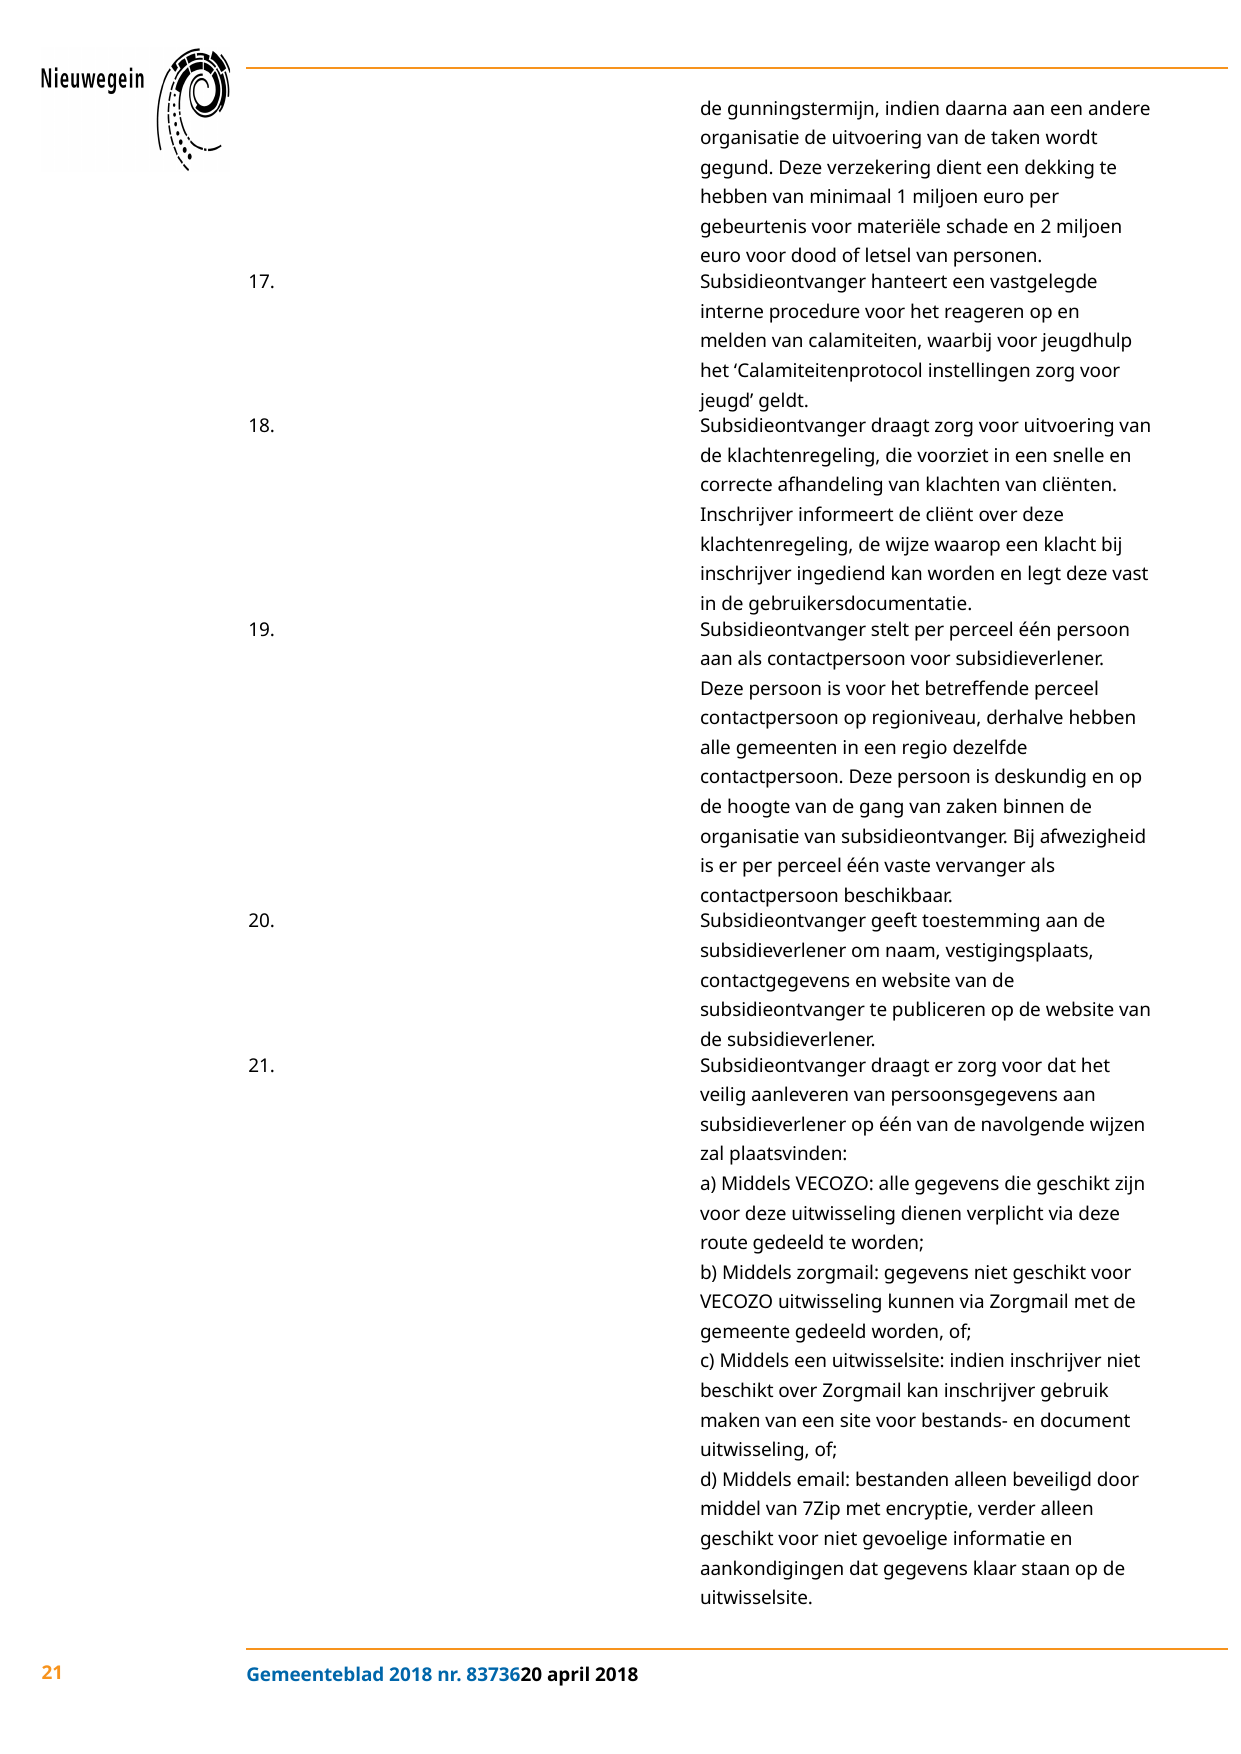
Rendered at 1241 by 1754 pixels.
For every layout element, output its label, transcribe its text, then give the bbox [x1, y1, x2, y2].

table_cell 21. [248, 1052, 700, 1610]
table_cell 18. [248, 413, 700, 616]
table_cell de gunningstermijn, indien daarna aan een andere organisatie de uitvoering van de taken wordt gegund. Deze verzekering dient een dekking te hebben van minimaal 1 miljoen euro per gebeurtenis voor materiële schade en 2 miljoen euro voor dood of letsel van personen. [700, 95, 1152, 268]
table_cell Subsidieontvanger draagt er zorg voor dat het veilig aanleveren van persoonsgegevens aan subsidieverlener op één van de navolgende wijzen zal plaatsvinden: a) Middels VECOZO: alle gegevens die geschikt zijn voor deze uitwisseling dienen verplicht via deze route gedeeld te worden; b) Middels zorgmail: gegevens niet geschikt voor VECOZO uitwisseling kunnen via Zorgmail met de gemeente gedeeld worden, of; c) Middels een uitwisselsite: indien inschrijver niet beschikt over Zorgmail kan inschrijver gebruik maken van een site voor bestands- en document uitwisseling, of; d) Middels email: bestanden alleen beveiligd door middel van 7Zip met encryptie, verder alleen geschikt voor niet gevoelige informatie en aankondigingen dat gegevens klaar staan op de uitwisselsite. [700, 1052, 1152, 1610]
table_cell Subsidieontvanger geeft toestemming aan de subsidieverlener om naam, vestigingsplaats, contactgegevens en website van de subsidieontvanger te publiceren op de website van de subsidieverlener. [700, 908, 1152, 1052]
table_cell 20. [248, 908, 700, 1052]
picture [41, 47, 231, 172]
table_cell [248, 95, 700, 268]
table_cell Subsidieontvanger draagt zorg voor uitvoering van de klachtenregeling, die voorziet in een snelle en correcte afhandeling van klachten van cliënten. Inschrijver informeert de cliënt over deze klachtenregeling, de wijze waarop een klacht bij inschrijver ingediend kan worden en legt deze vast in de gebruikersdocumentatie. [700, 413, 1152, 616]
table_cell Subsidieontvanger stelt per perceel één persoon aan als contactpersoon voor subsidieverlener. Deze persoon is voor het betreffende perceel contactpersoon op regioniveau, derhalve hebben alle gemeenten in een regio dezelfde contactpersoon. Deze persoon is deskundig en op de hoogte van de gang van zaken binnen de organisatie van subsidieontvanger. Bij afwezigheid is er per perceel één vaste vervanger als contactpersoon beschikbaar. [700, 616, 1152, 908]
table_cell 19. [248, 616, 700, 908]
table_cell 17. [248, 269, 700, 412]
table_cell Subsidieontvanger hanteert een vastgelegde interne procedure voor het reageren op en melden van calamiteiten, waarbij voor jeugdhulp het ‘Calamiteitenprotocol instellingen zorg voor jeugd’ geldt. [700, 269, 1152, 412]
